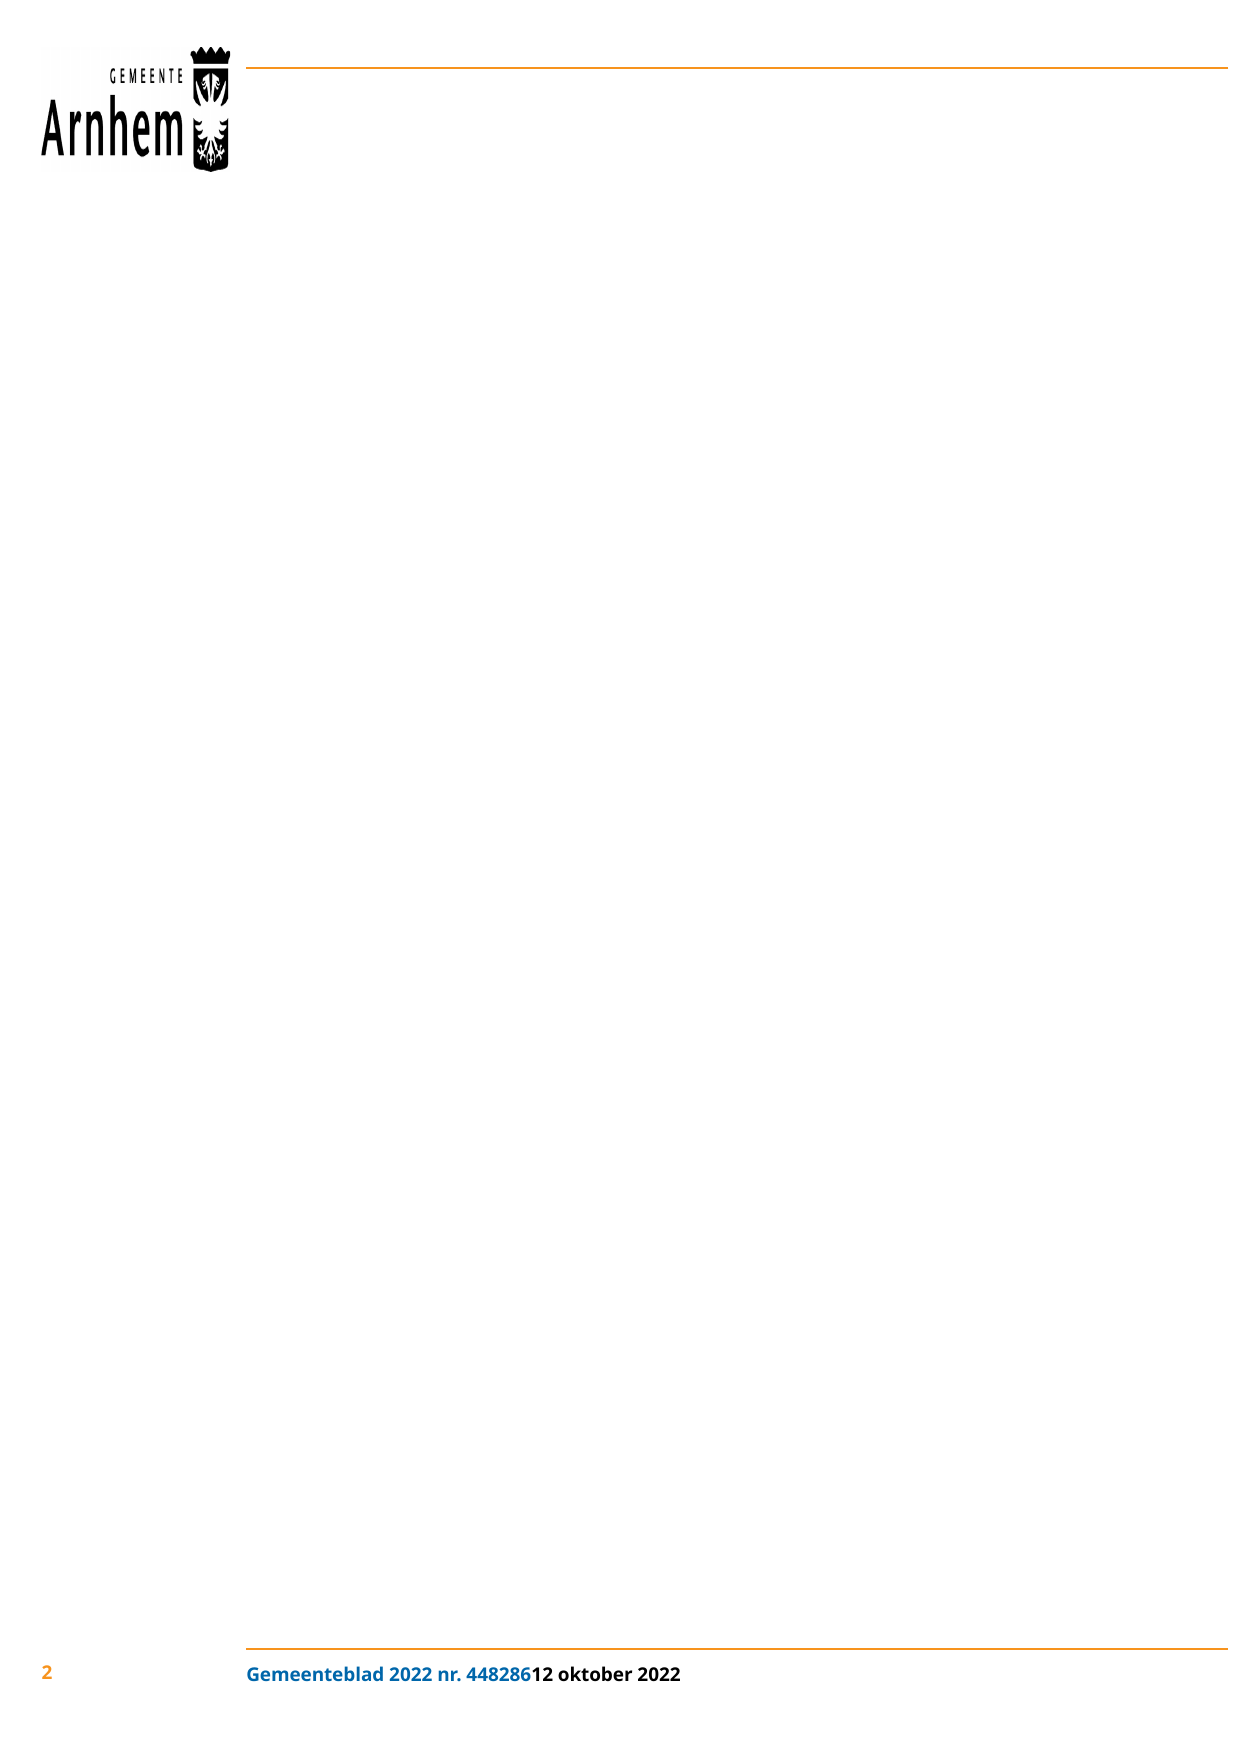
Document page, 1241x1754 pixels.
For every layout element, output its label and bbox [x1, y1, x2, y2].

picture [41, 47, 231, 172]
